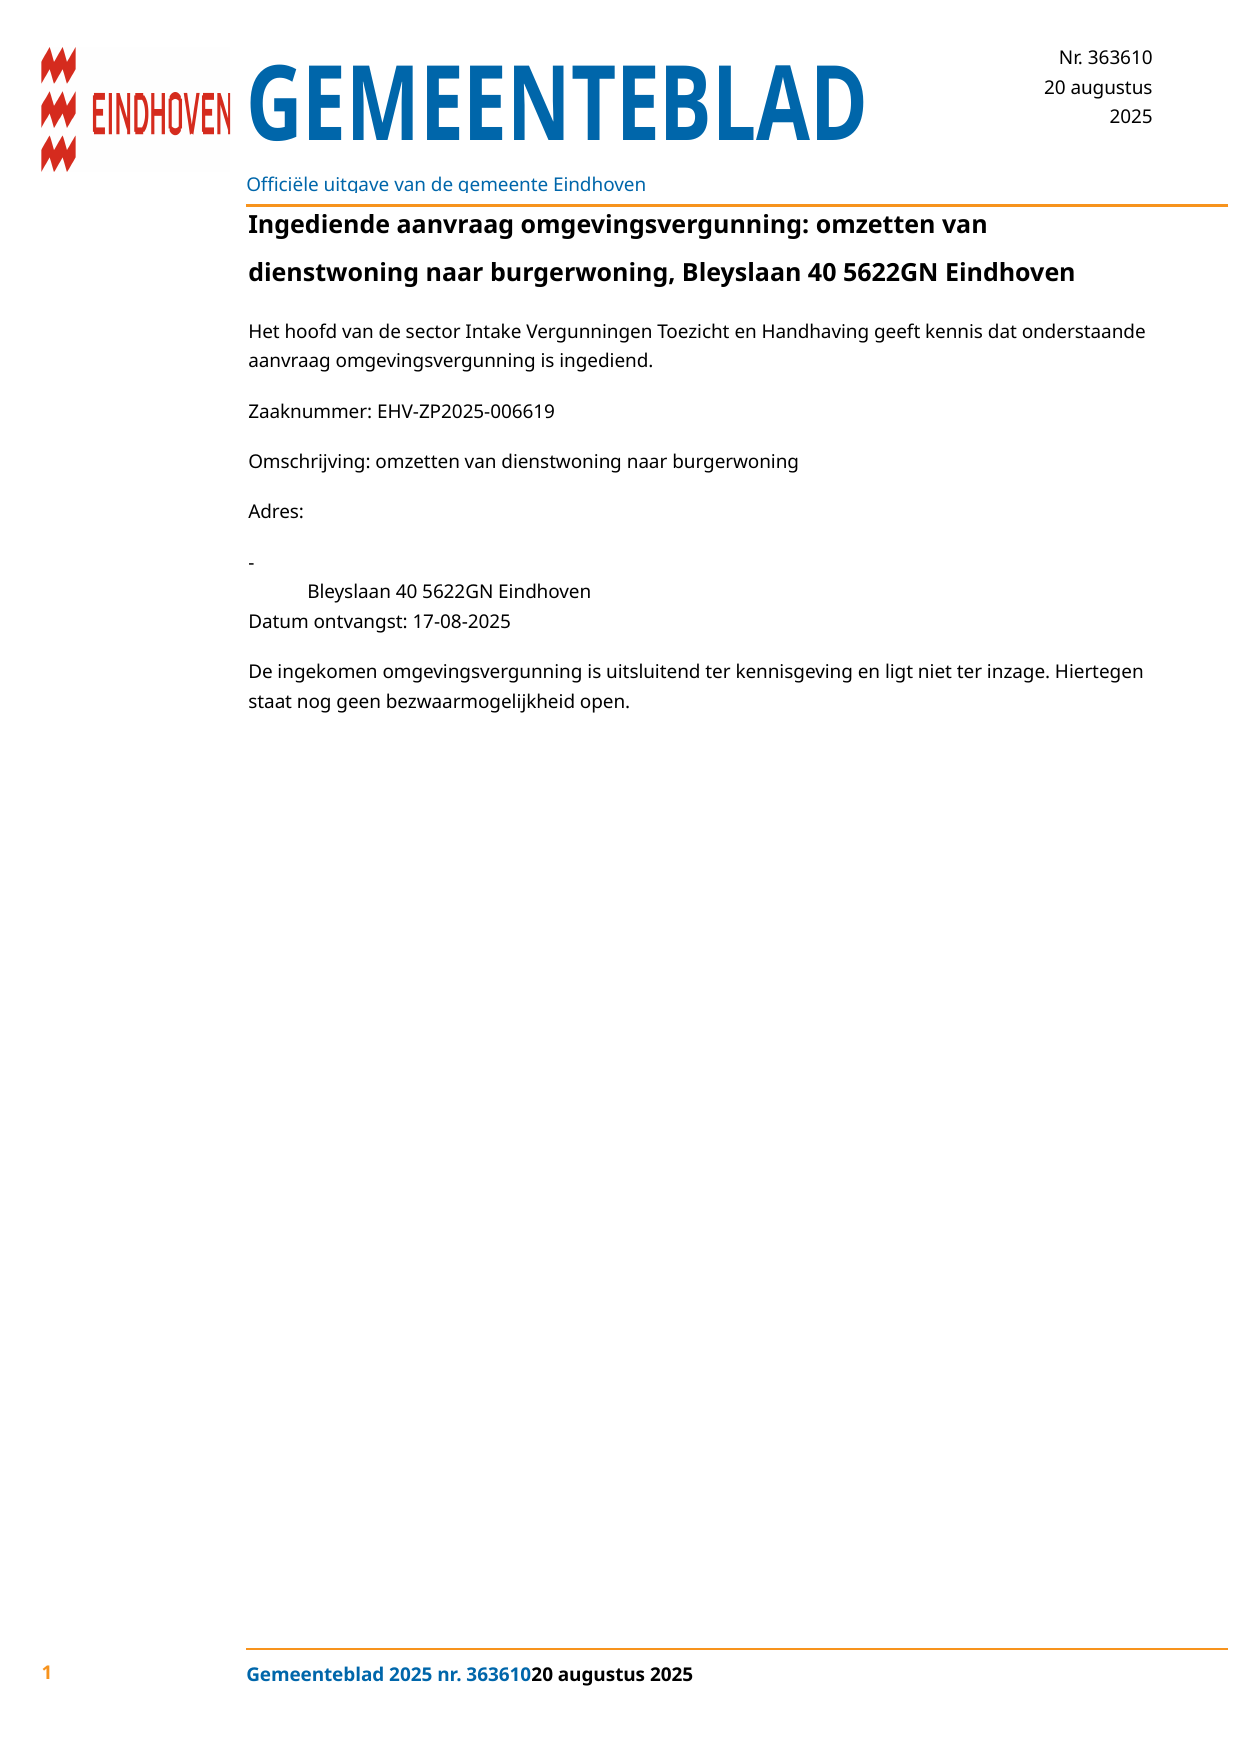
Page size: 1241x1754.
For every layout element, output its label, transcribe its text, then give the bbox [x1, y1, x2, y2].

text Omschrijving: omzetten van dienstwoning naar burgerwoning [248, 448, 1152, 474]
picture [41, 47, 231, 172]
text Ingediende aanvraag omgevingsvergunning: omzetten van dienstwoning naar burgerwoning, Bleyslaan 40 5622GN Eindhoven [248, 207, 1152, 288]
text Datum ontvangst: 17-08-2025 [248, 608, 1152, 634]
text Het hoofd van de sector Intake Vergunningen Toezicht en Handhaving geeft kennis dat onderstaande aanvraag omgevingsvergunning is ingediend. [248, 318, 1152, 373]
text Adres: [248, 499, 1152, 524]
text De ingekomen omgevingsvergunning is uitsluitend ter kennisgeving en ligt niet ter inzage. Hiertegen staat nog geen bezwaarmogelijkheid open. [248, 659, 1152, 714]
list Bleyslaan 40 5622GN Eindhoven [248, 579, 1152, 604]
text Zaaknummer: EHV-ZP2025-006619 [248, 398, 1152, 424]
